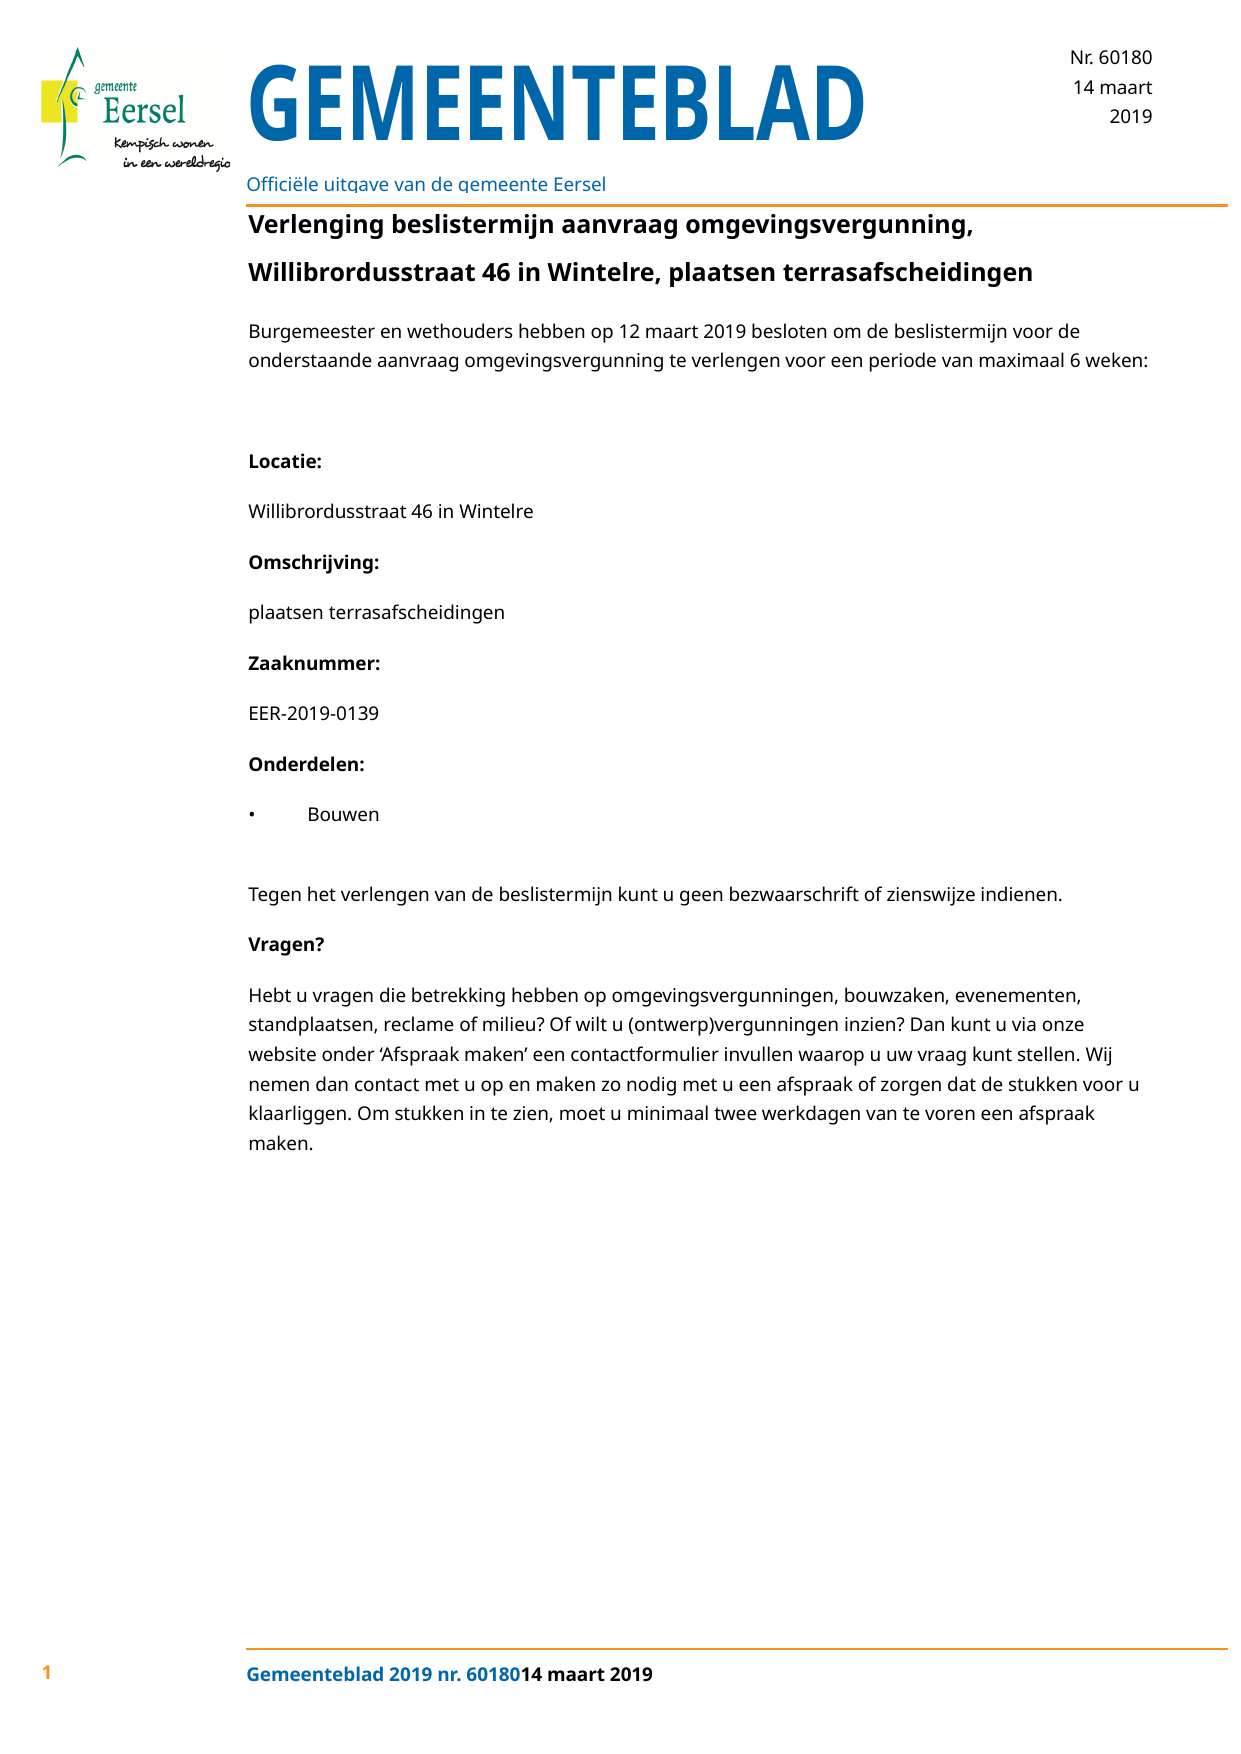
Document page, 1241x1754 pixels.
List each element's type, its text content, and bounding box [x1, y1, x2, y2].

text Onderdelen: [248, 751, 1152, 777]
text EER-2019-0139 [248, 700, 1152, 726]
text Verlenging beslistermijn aanvraag omgevingsvergunning, Willibrordusstraat 46 in Wintelre, plaatsen terrasafscheidingen [248, 207, 1152, 288]
picture [41, 47, 231, 172]
text Burgemeester en wethouders hebben op 12 maart 2019 besloten om de beslistermijn voor de onderstaande aanvraag omgevingsvergunning te verlengen voor een periode van maximaal 6 weken: [248, 318, 1152, 373]
list Bouwen [248, 801, 1152, 827]
text Zaaknummer: [248, 650, 1152, 676]
text Vragen? [248, 932, 1152, 957]
text Willibrordusstraat 46 in Wintelre [248, 499, 1152, 524]
text plaatsen terrasafscheidingen [248, 599, 1152, 625]
text Locatie: [248, 448, 1152, 474]
text Tegen het verlengen van de beslistermijn kunt u geen bezwaarschrift of zienswijze indienen. [248, 881, 1152, 907]
text Hebt u vragen die betrekking hebben op omgevingsvergunningen, bouwzaken, evenementen, standplaatsen, reclame of milieu? Of wilt u (ontwerp)vergunningen inzien? Dan kunt u via onze website onder ‘Afspraak maken’ een contactformulier invullen waarop u uw vraag kunt stellen. Wij nemen dan contact met u op en maken zo nodig met u een afspraak of zorgen dat de stukken voor u klaarliggen. Om stukken in te zien, moet u minimaal twee werkdagen van te voren een afspraak maken. [248, 982, 1152, 1156]
text Omschrijving: [248, 549, 1152, 575]
